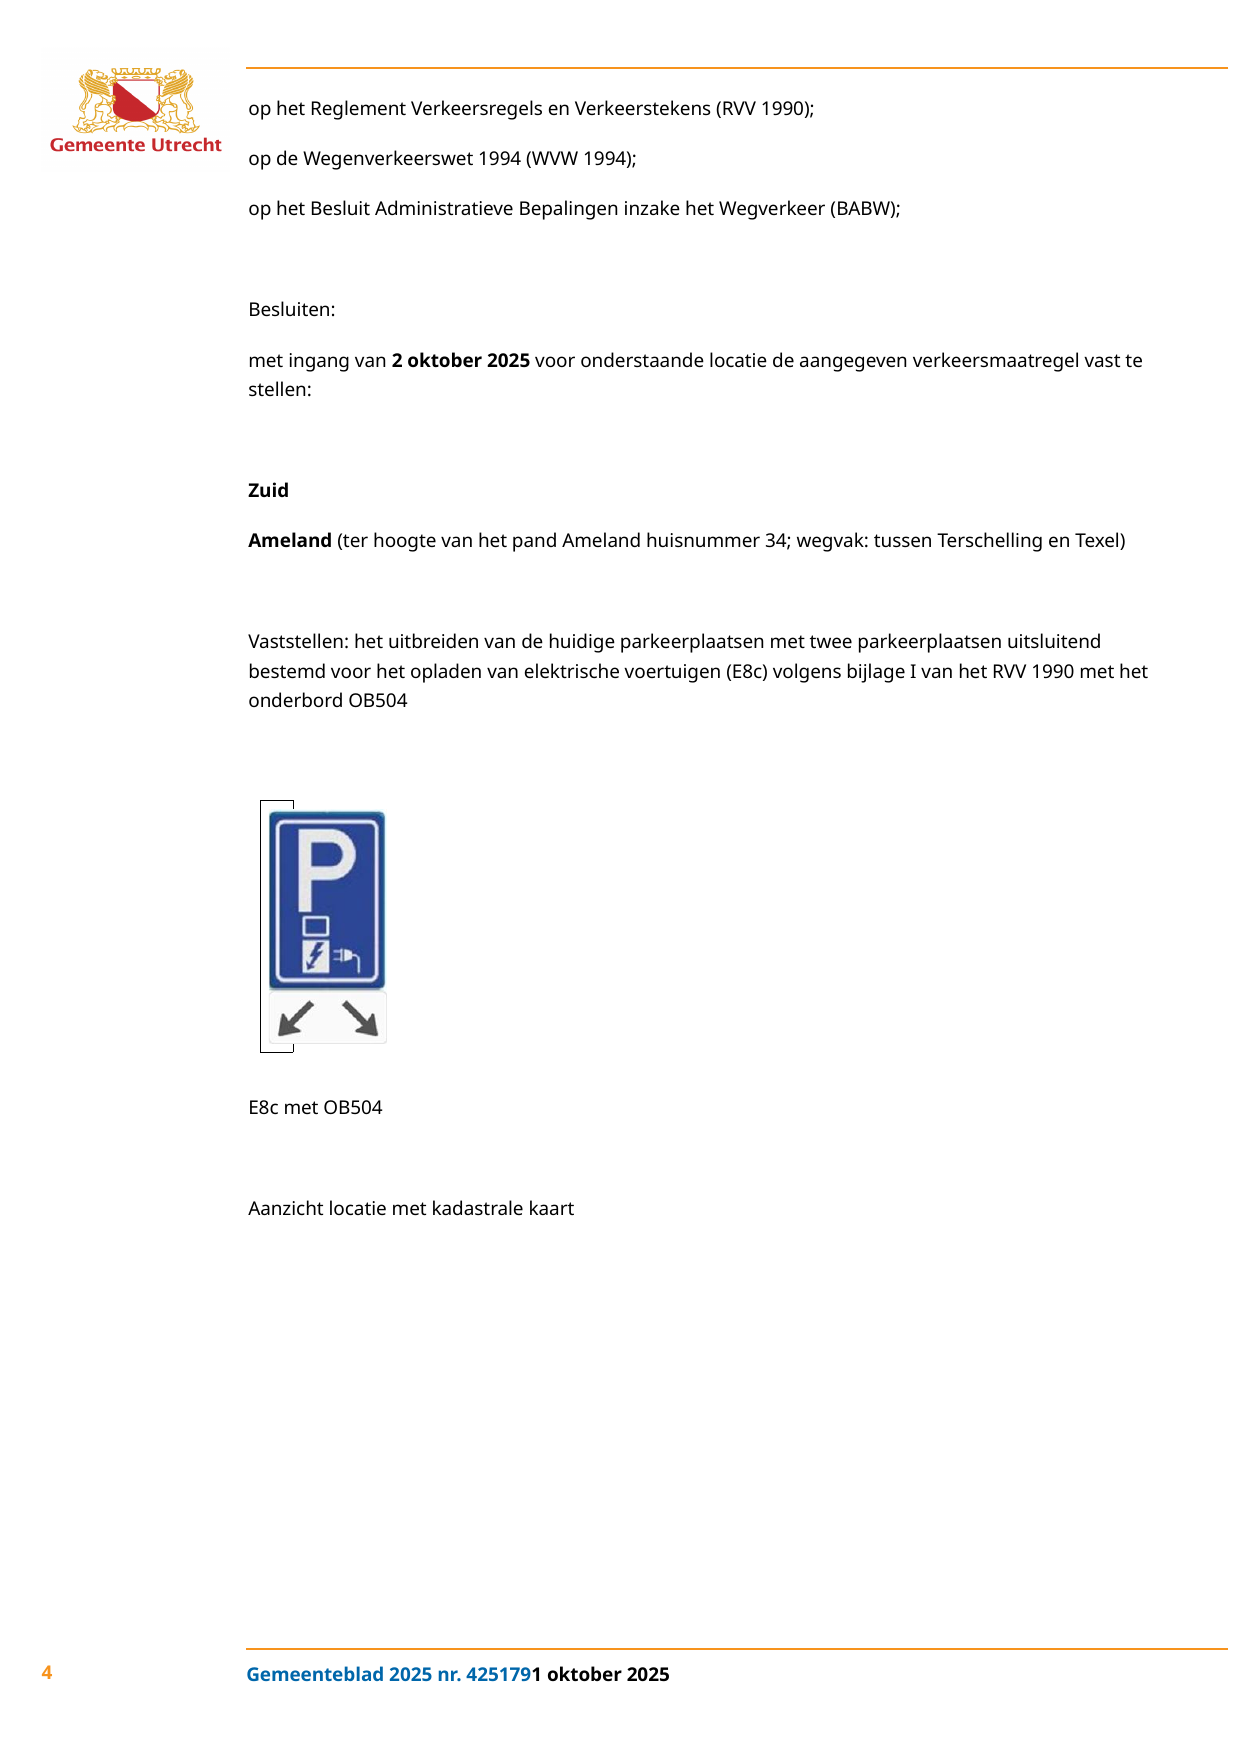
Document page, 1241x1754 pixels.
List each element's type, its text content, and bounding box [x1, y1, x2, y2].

picture [41, 47, 231, 172]
text Vaststellen: het uitbreiden van de huidige parkeerplaatsen met twee parkeerplaatsen uitsluitend bestemd voor het opladen van elektrische voertuigen (E8c) volgens bijlage I van het RVV 1990 met het onderbord OB504 [248, 628, 1152, 713]
text E8c met OB504 [248, 1094, 1152, 1120]
text Aanzicht locatie met kadastrale kaart [248, 1195, 1152, 1221]
text op de Wegenverkeerswet 1994 (WVW 1994); [248, 145, 1152, 171]
text Zuid [248, 477, 1152, 503]
text Ameland (ter hoogte van het pand Ameland huisnummer 34; wegvak: tussen Terschelling en Texel) [248, 528, 1152, 553]
text op het Besluit Administratieve Bepalingen inzake het Wegverkeer (BABW); [248, 196, 1152, 221]
picture [268, 809, 387, 1044]
text Besluiten: [248, 296, 1152, 322]
text met ingang van 2 oktober 2025 voor onderstaande locatie de aangegeven verkeersmaatregel vast te stellen: [248, 347, 1152, 402]
text op het Reglement Verkeersregels en Verkeerstekens (RVV 1990); [248, 95, 1152, 121]
